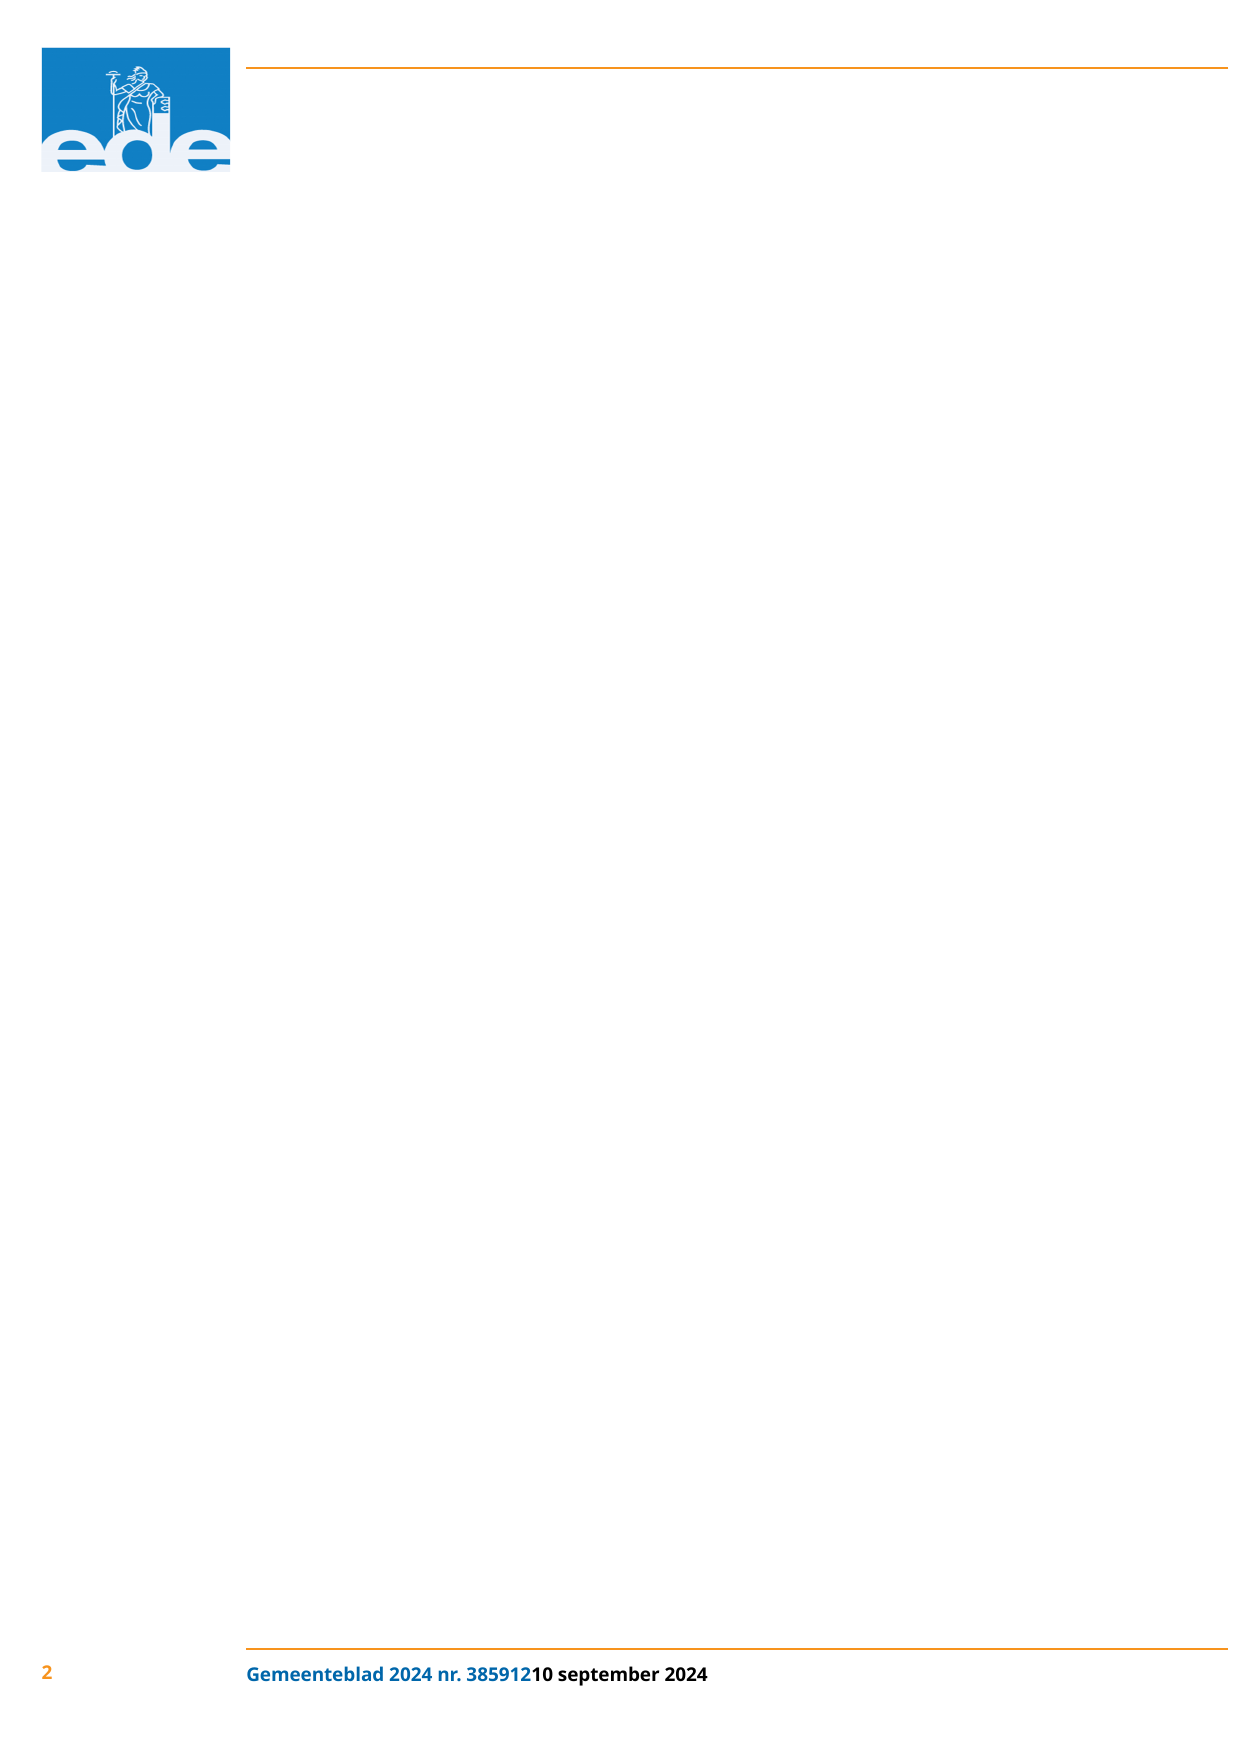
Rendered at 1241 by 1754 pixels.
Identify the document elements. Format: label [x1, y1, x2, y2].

picture [41, 47, 231, 172]
